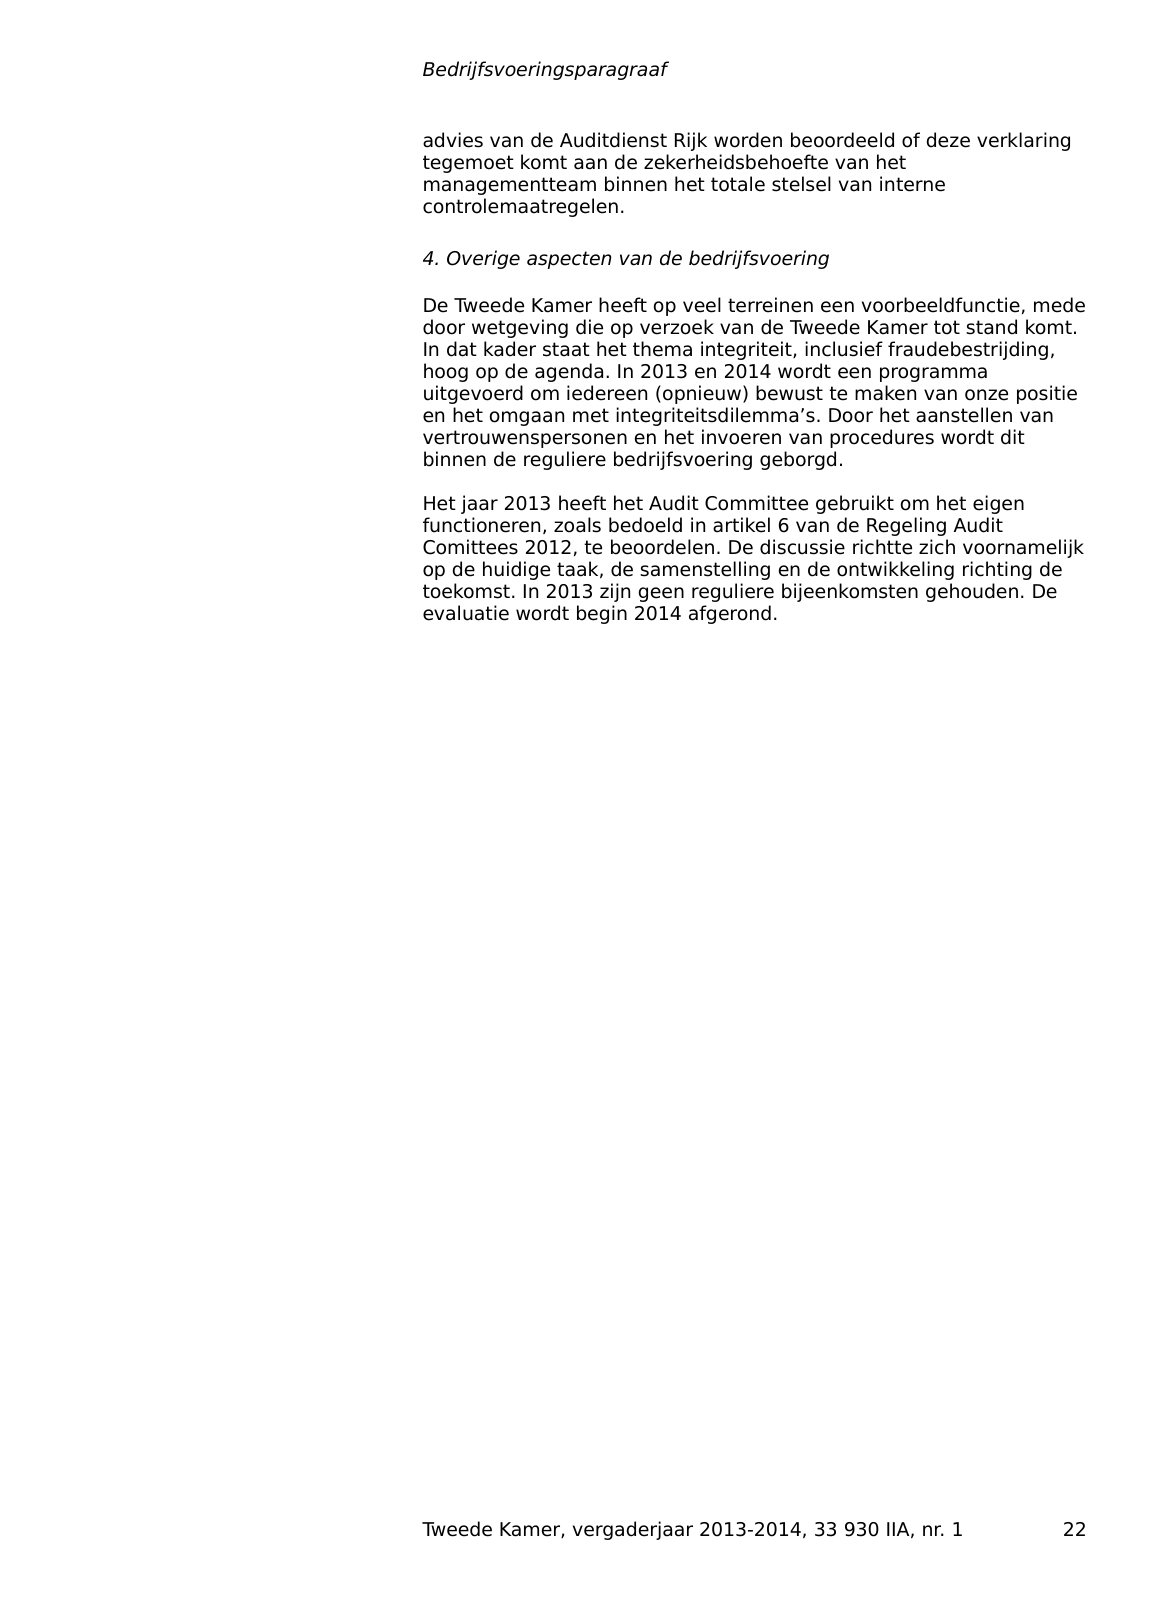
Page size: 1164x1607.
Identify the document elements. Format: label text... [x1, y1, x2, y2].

text advies van de Auditdienst Rijk worden beoordeeld of deze verklaring tegemoet komt aan de zekerheidsbehoefte van het managementteam binnen het totale stelsel van interne controlemaatregelen. [422, 130, 1087, 218]
text De Tweede Kamer heeft op veel terreinen een voorbeeldfunctie, mede door wetgeving die op verzoek van de Tweede Kamer tot stand komt. In dat kader staat het thema integriteit, inclusief fraudebestrijding, hoog op de agenda. In 2013 en 2014 wordt een programma uitgevoerd om iedereen (opnieuw) bewust te maken van onze positie en het omgaan met integriteitsdilemma’s. Door het aanstellen van vertrouwenspersonen en het invoeren van procedures wordt dit binnen de reguliere bedrijfsvoering geborgd. [422, 295, 1087, 471]
text Het jaar 2013 heeft het Audit Committee gebruikt om het eigen functioneren, zoals bedoeld in artikel 6 van de Regeling Audit Comittees 2012, te beoordelen. De discussie richtte zich voornamelijk op de huidige taak, de samenstelling en de ontwikkeling richting de toekomst. In 2013 zijn geen reguliere bijeenkomsten gehouden. De evaluatie wordt begin 2014 afgerond. [422, 493, 1087, 625]
subtitle 4. Overige aspecten van de bedrijfsvoering [422, 248, 1087, 270]
